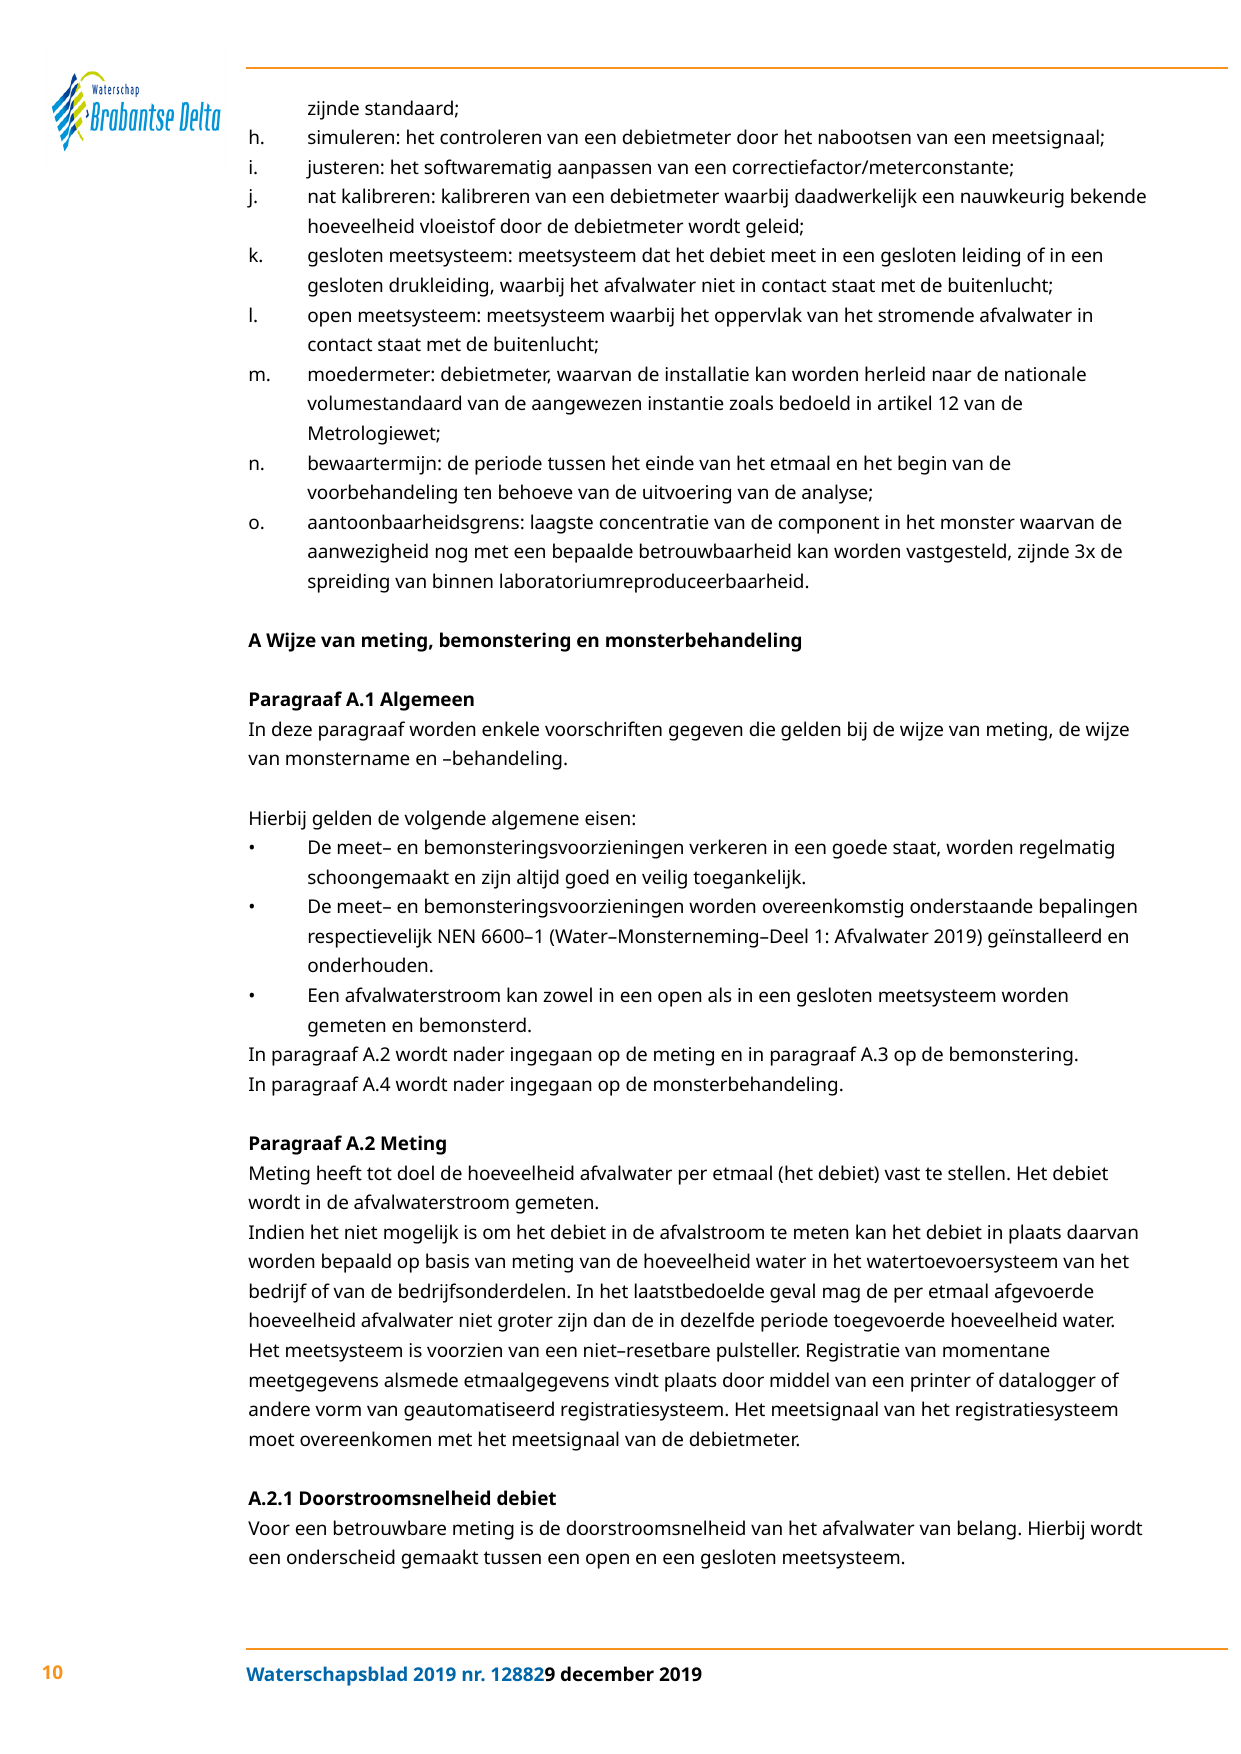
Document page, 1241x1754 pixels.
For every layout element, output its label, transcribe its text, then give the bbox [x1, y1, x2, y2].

text Meting heeft tot doel de hoeveelheid afvalwater per etmaal (het debiet) vast te stellen. Het debiet wordt in de afvalwaterstroom gemeten. [248, 1160, 1152, 1215]
text In deze paragraaf worden enkele voorschriften gegeven die gelden bij de wijze van meting, de wijze van monstername en –behandeling. [248, 716, 1152, 771]
list moedermeter: debietmeter, waarvan de installatie kan worden herleid naar de nationale volumestandaard van de aangewezen instantie zoals bedoeld in artikel 12 van de Metrologiewet; [248, 361, 1152, 446]
list bewaartermijn: de periode tussen het einde van het etmaal en het begin van de voorbehandeling ten behoeve van de uitvoering van de analyse; [248, 450, 1152, 505]
list Een afvalwaterstroom kan zowel in een open als in een gesloten meetsysteem worden gemeten en bemonsterd. [248, 982, 1152, 1038]
text Hierbij gelden de volgende algemene eisen: [248, 805, 1152, 831]
list De meet– en bemonsteringsvoorzieningen worden overeenkomstig onderstaande bepalingen respectievelijk NEN 6600–1 (Water–Monsterneming–Deel 1: Afvalwater 2019) geïnstalleerd en onderhouden. [248, 893, 1152, 978]
list gesloten meetsysteem: meetsysteem dat het debiet meet in een gesloten leiding of in een gesloten drukleiding, waarbij het afvalwater niet in contact staat met de buitenlucht; [248, 243, 1152, 298]
list nat kalibreren: kalibreren van een debietmeter waarbij daadwerkelijk een nauwkeurig bekende hoeveelheid vloeistof door de debietmeter wordt geleid; [248, 183, 1152, 239]
text Voor een betrouwbare meting is de doorstroomsnelheid van het afvalwater van belang. Hierbij wordt een onderscheid gemaakt tussen een open en een gesloten meetsysteem. [248, 1515, 1152, 1570]
text Het meetsysteem is voorzien van een niet–resetbare pulsteller. Registratie van momentane meetgegevens alsmede etmaalgegevens vindt plaats door middel van een printer of datalogger of andere vorm van geautomatiseerd registratiesysteem. Het meetsignaal van het registratiesysteem moet overeenkomen met het meetsignaal van de debietmeter. [248, 1337, 1152, 1452]
text In paragraaf A.4 wordt nader ingegaan op de monsterbehandeling. [248, 1071, 1152, 1097]
list simuleren: het controleren van een debietmeter door het nabootsen van een meetsignaal; [248, 124, 1152, 150]
text A Wijze van meting, bemonstering en monsterbehandeling [248, 627, 1152, 653]
list open meetsysteem: meetsysteem waarbij het oppervlak van het stromende afvalwater in contact staat met de buitenlucht; [248, 302, 1152, 357]
picture [41, 47, 231, 172]
text Paragraaf A.1 Algemeen [248, 686, 1152, 712]
list zijnde standaard; [248, 95, 1152, 121]
list aantoonbaarheidsgrens: laagste concentratie van de component in het monster waarvan de aanwezigheid nog met een bepaalde betrouwbaarheid kan worden vastgesteld, zijnde 3x de spreiding van binnen laboratoriumreproduceerbaarheid. [248, 509, 1152, 594]
text Paragraaf A.2 Meting [248, 1130, 1152, 1156]
list De meet– en bemonsteringsvoorzieningen verkeren in een goede staat, worden regelmatig schoongemaakt en zijn altijd goed en veilig toegankelijk. [248, 834, 1152, 890]
text Indien het niet mogelijk is om het debiet in de afvalstroom te meten kan het debiet in plaats daarvan worden bepaald op basis van meting van de hoeveelheid water in het watertoevoersysteem van het bedrijf of van de bedrijfsonderdelen. In het laatstbedoelde geval mag de per etmaal afgevoerde hoeveelheid afvalwater niet groter zijn dan de in dezelfde periode toegevoerde hoeveelheid water. [248, 1219, 1152, 1333]
text A.2.1 Doorstroomsnelheid debiet [248, 1485, 1152, 1511]
list justeren: het softwarematig aanpassen van een correctiefactor/meterconstante; [248, 154, 1152, 180]
text In paragraaf A.2 wordt nader ingegaan op de meting en in paragraaf A.3 op de bemonstering. [248, 1041, 1152, 1067]
